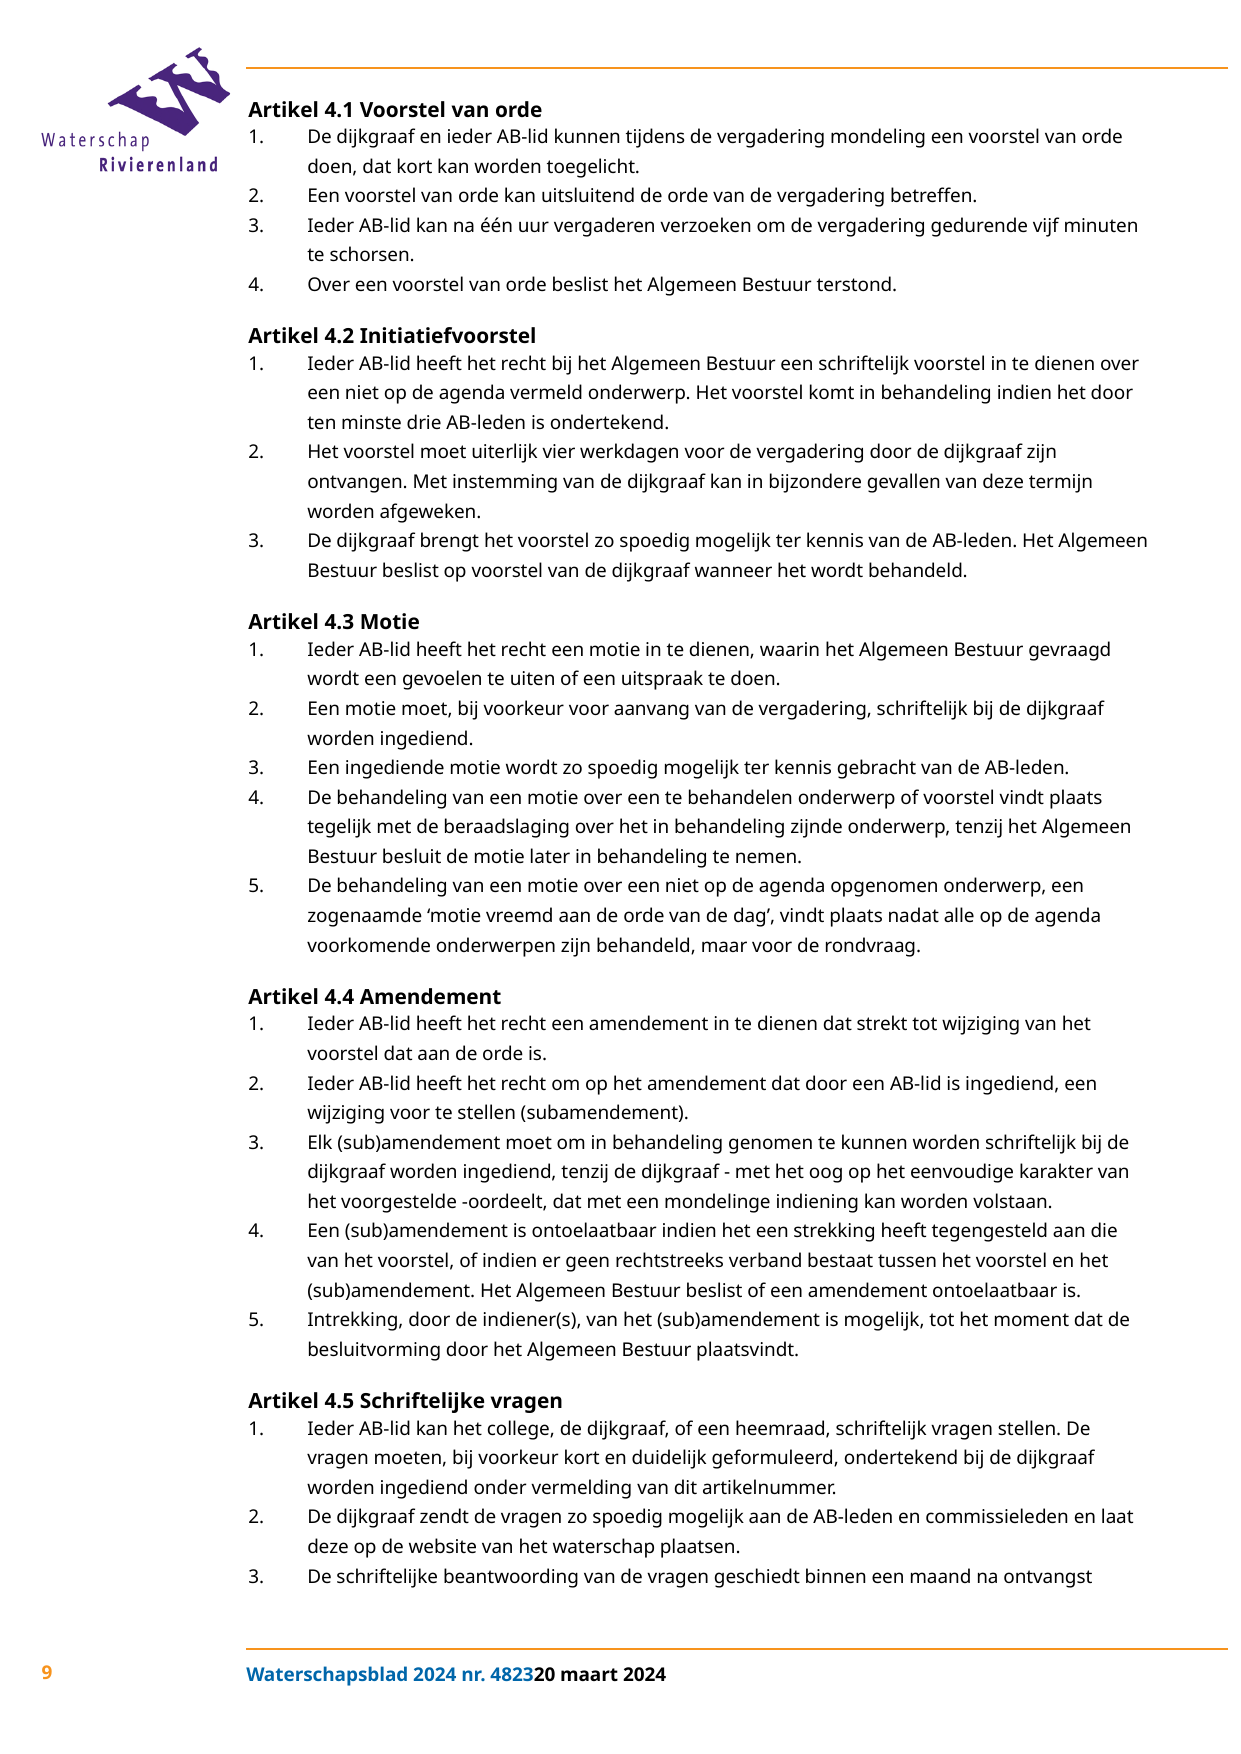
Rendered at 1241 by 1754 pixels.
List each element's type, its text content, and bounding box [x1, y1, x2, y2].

list Ieder AB-lid heeft het recht bij het Algemeen Bestuur een schriftelijk voorstel in te dienen over een niet op de agenda vermeld onderwerp. Het voorstel komt in behandeling indien het door ten minste drie AB-leden is ondertekend. [248, 350, 1152, 435]
list Elk (sub)amendement moet om in behandeling genomen te kunnen worden schriftelijk bij de dijkgraaf worden ingediend, tenzij de dijkgraaf - met het oog op het eenvoudige karakter van het voorgestelde -oordeelt, dat met een mondelinge indiening kan worden volstaan. [248, 1129, 1152, 1214]
list Intrekking, door de indiener(s), van het (sub)amendement is mogelijk, tot het moment dat de besluitvorming door het Algemeen Bestuur plaatsvindt. [248, 1306, 1152, 1362]
list Een motie moet, bij voorkeur voor aanvang van de vergadering, schriftelijk bij de dijkgraaf worden ingediend. [248, 695, 1152, 750]
list Ieder AB-lid heeft het recht een motie in te dienen, waarin het Algemeen Bestuur gevraagd wordt een gevoelen te uiten of een uitspraak te doen. [248, 636, 1152, 691]
text Artikel 4.3 Motie [248, 607, 1152, 636]
text Artikel 4.5 Schriftelijke vragen [248, 1386, 1152, 1415]
list Over een voorstel van orde beslist het Algemeen Bestuur terstond. [248, 271, 1152, 297]
list Ieder AB-lid kan het college, de dijkgraaf, of een heemraad, schriftelijk vragen stellen. De vragen moeten, bij voorkeur kort en duidelijk geformuleerd, ondertekend bij de dijkgraaf worden ingediend onder vermelding van dit artikelnummer. [248, 1415, 1152, 1500]
list Een ingediende motie wordt zo spoedig mogelijk ter kennis gebracht van de AB-leden. [248, 754, 1152, 780]
list Een voorstel van orde kan uitsluitend de orde van de vergadering betreffen. [248, 182, 1152, 208]
list De behandeling van een motie over een niet op de agenda opgenomen onderwerp, een zogenaamde ‘motie vreemd aan de orde van de dag’, vindt plaats nadat alle op de agenda voorkomende onderwerpen zijn behandeld, maar voor de rondvraag. [248, 873, 1152, 957]
list Ieder AB-lid heeft het recht een amendement in te dienen dat strekt tot wijziging van het voorstel dat aan de orde is. [248, 1011, 1152, 1066]
list De dijkgraaf en ieder AB-lid kunnen tijdens de vergadering mondeling een voorstel van orde doen, dat kort kan worden toegelicht. [248, 123, 1152, 178]
list De dijkgraaf brengt het voorstel zo spoedig mogelijk ter kennis van de AB-leden. Het Algemeen Bestuur beslist op voorstel van de dijkgraaf wanneer het wordt behandeld. [248, 527, 1152, 583]
list De dijkgraaf zendt de vragen zo spoedig mogelijk aan de AB-leden en commissieleden en laat deze op de website van het waterschap plaatsen. [248, 1504, 1152, 1559]
picture [41, 47, 231, 172]
list Het voorstel moet uiterlijk vier werkdagen voor de vergadering door de dijkgraaf zijn ontvangen. Met instemming van de dijkgraaf kan in bijzondere gevallen van deze termijn worden afgeweken. [248, 439, 1152, 524]
text Artikel 4.1 Voorstel van orde [248, 95, 1152, 123]
text Artikel 4.4 Amendement [248, 982, 1152, 1011]
list De schriftelijke beantwoording van de vragen geschiedt binnen een maand na ontvangst [248, 1563, 1152, 1588]
list Ieder AB-lid kan na één uur vergaderen verzoeken om de vergadering gedurende vijf minuten te schorsen. [248, 212, 1152, 267]
list Ieder AB-lid heeft het recht om op het amendement dat door een AB-lid is ingediend, een wijziging voor te stellen (subamendement). [248, 1070, 1152, 1125]
list Een (sub)amendement is ontoelaatbaar indien het een strekking heeft tegengesteld aan die van het voorstel, of indien er geen rechtstreeks verband bestaat tussen het voorstel en het (sub)amendement. Het Algemeen Bestuur beslist of een amendement ontoelaatbaar is. [248, 1218, 1152, 1303]
text Artikel 4.2 Initiatiefvoorstel [248, 322, 1152, 350]
list De behandeling van een motie over een te behandelen onderwerp of voorstel vindt plaats tegelijk met de beraadslaging over het in behandeling zijnde onderwerp, tenzij het Algemeen Bestuur besluit de motie later in behandeling te nemen. [248, 784, 1152, 869]
